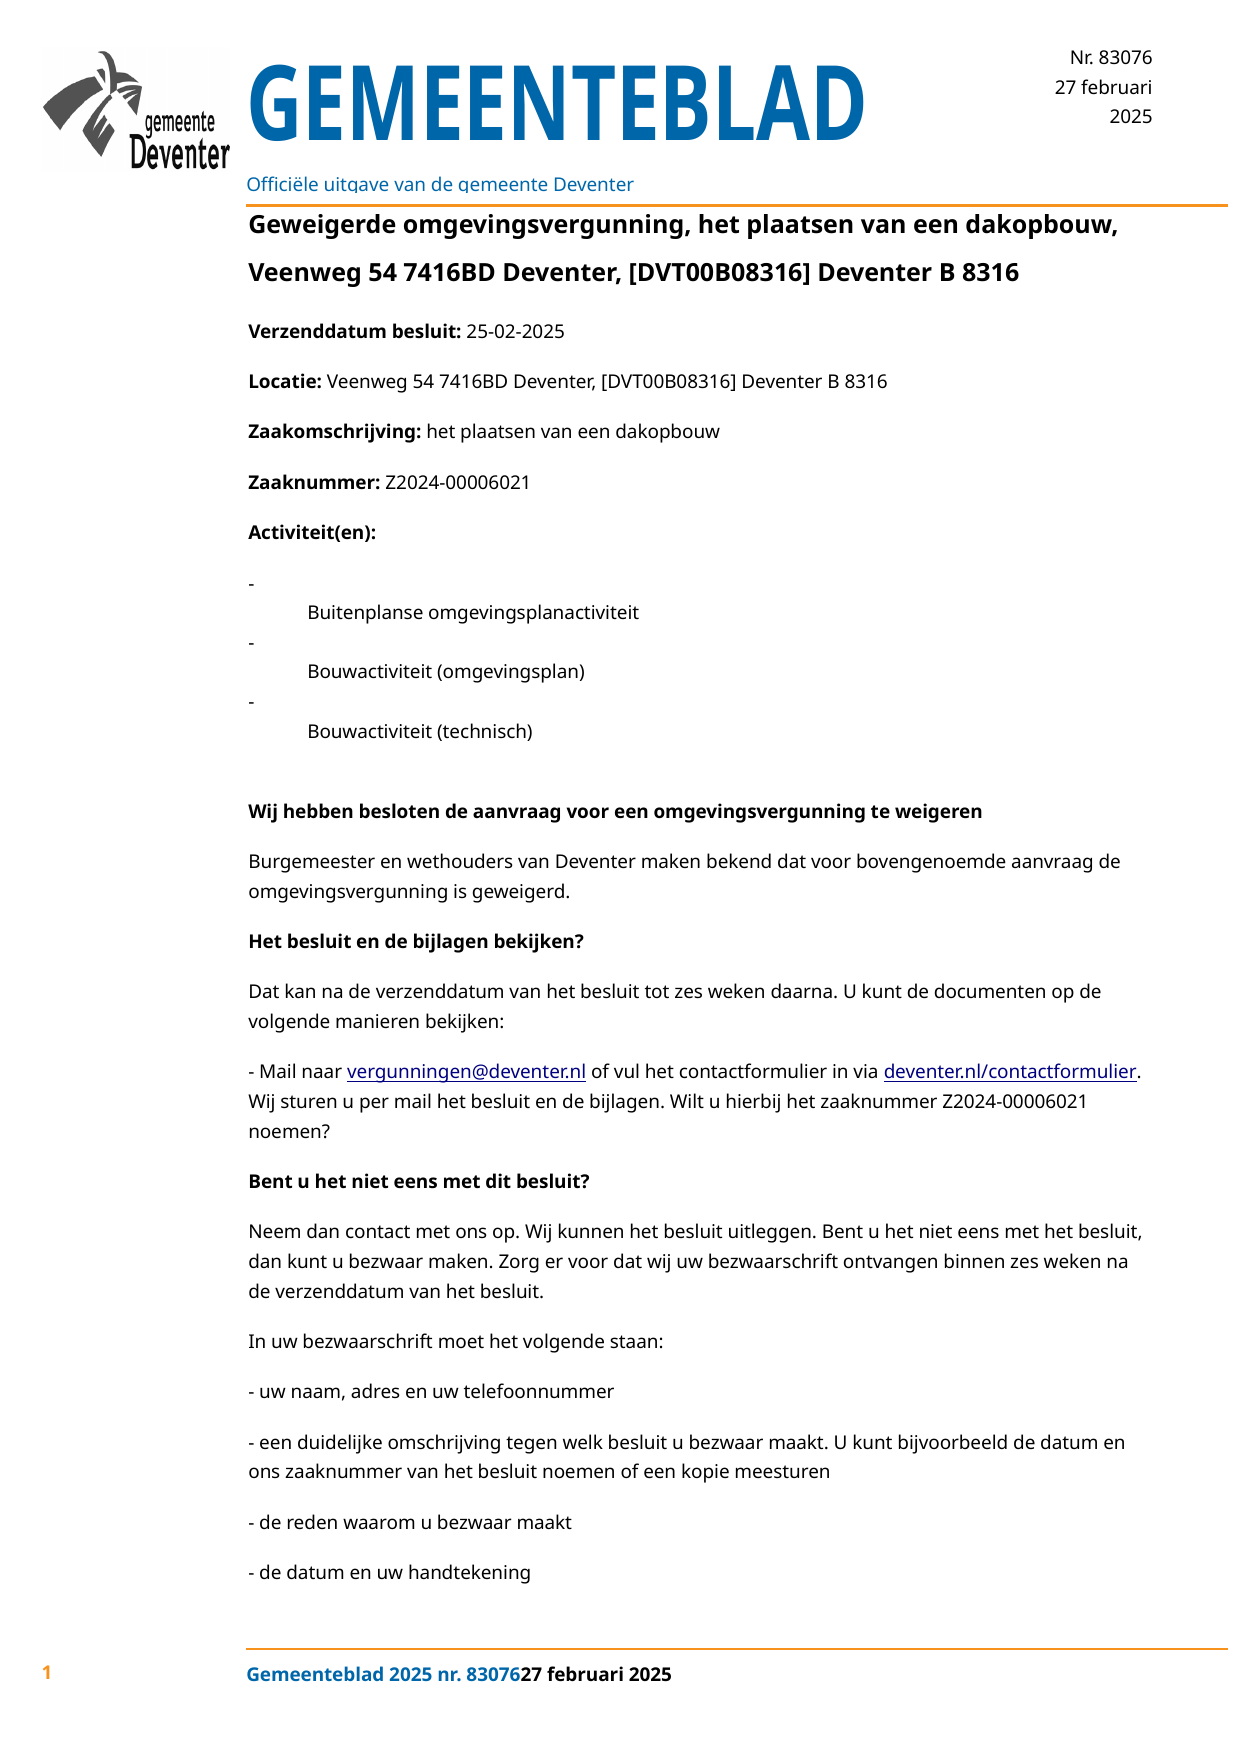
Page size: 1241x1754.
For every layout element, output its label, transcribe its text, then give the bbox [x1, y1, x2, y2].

text Wij hebben besloten de aanvraag voor een omgevingsvergunning te weigeren [248, 798, 1152, 824]
text Zaaknummer: Z2024-00006021 [248, 469, 1152, 495]
text Dat kan na de verzenddatum van het besluit tot zes weken daarna. U kunt de documenten op de volgende manieren bekijken: [248, 979, 1152, 1034]
text Burgemeester en wethouders van Deventer maken bekend dat voor bovengenoemde aanvraag de omgevingsvergunning is geweigerd. [248, 848, 1152, 904]
text - Mail naar vergunningen@deventer.nl of vul het contactformulier in via deventer.nl/contactformulier. Wij sturen u per mail het besluit en de bijlagen. Wilt u hierbij het zaaknummer Z2024-00006021 noemen? [248, 1059, 1152, 1144]
text Verzenddatum besluit: 25-02-2025 [248, 318, 1152, 344]
text Locatie: Veenweg 54 7416BD Deventer, [DVT00B08316] Deventer B 8316 [248, 368, 1152, 394]
list Bouwactiviteit (technisch) [248, 718, 1152, 744]
picture [41, 47, 231, 172]
text Bent u het niet eens met dit besluit? [248, 1168, 1152, 1194]
text Zaakomschrijving: het plaatsen van een dakopbouw [248, 419, 1152, 444]
text Activiteit(en): [248, 519, 1152, 545]
text - een duidelijke omschrijving tegen welk besluit u bezwaar maakt. U kunt bijvoorbeeld de datum en ons zaaknummer van het besluit noemen of een kopie meesturen [248, 1429, 1152, 1484]
list Bouwactiviteit (omgevingsplan) [248, 659, 1152, 684]
text - uw naam, adres en uw telefoonnummer [248, 1379, 1152, 1404]
text - de datum en uw handtekening [248, 1559, 1152, 1585]
text Het besluit en de bijlagen bekijken? [248, 928, 1152, 954]
text In uw bezwaarschrift moet het volgende staan: [248, 1328, 1152, 1354]
text - de reden waarom u bezwaar maakt [248, 1509, 1152, 1535]
text Neem dan contact met ons op. Wij kunnen het besluit uitleggen. Bent u het niet eens met het besluit, dan kunt u bezwaar maken. Zorg er voor dat wij uw bezwaarschrift ontvangen binnen zes weken na de verzenddatum van het besluit. [248, 1219, 1152, 1304]
list Buitenplanse omgevingsplanactiviteit [248, 599, 1152, 625]
text Geweigerde omgevingsvergunning, het plaatsen van een dakopbouw, Veenweg 54 7416BD Deventer, [DVT00B08316] Deventer B 8316 [248, 207, 1152, 288]
